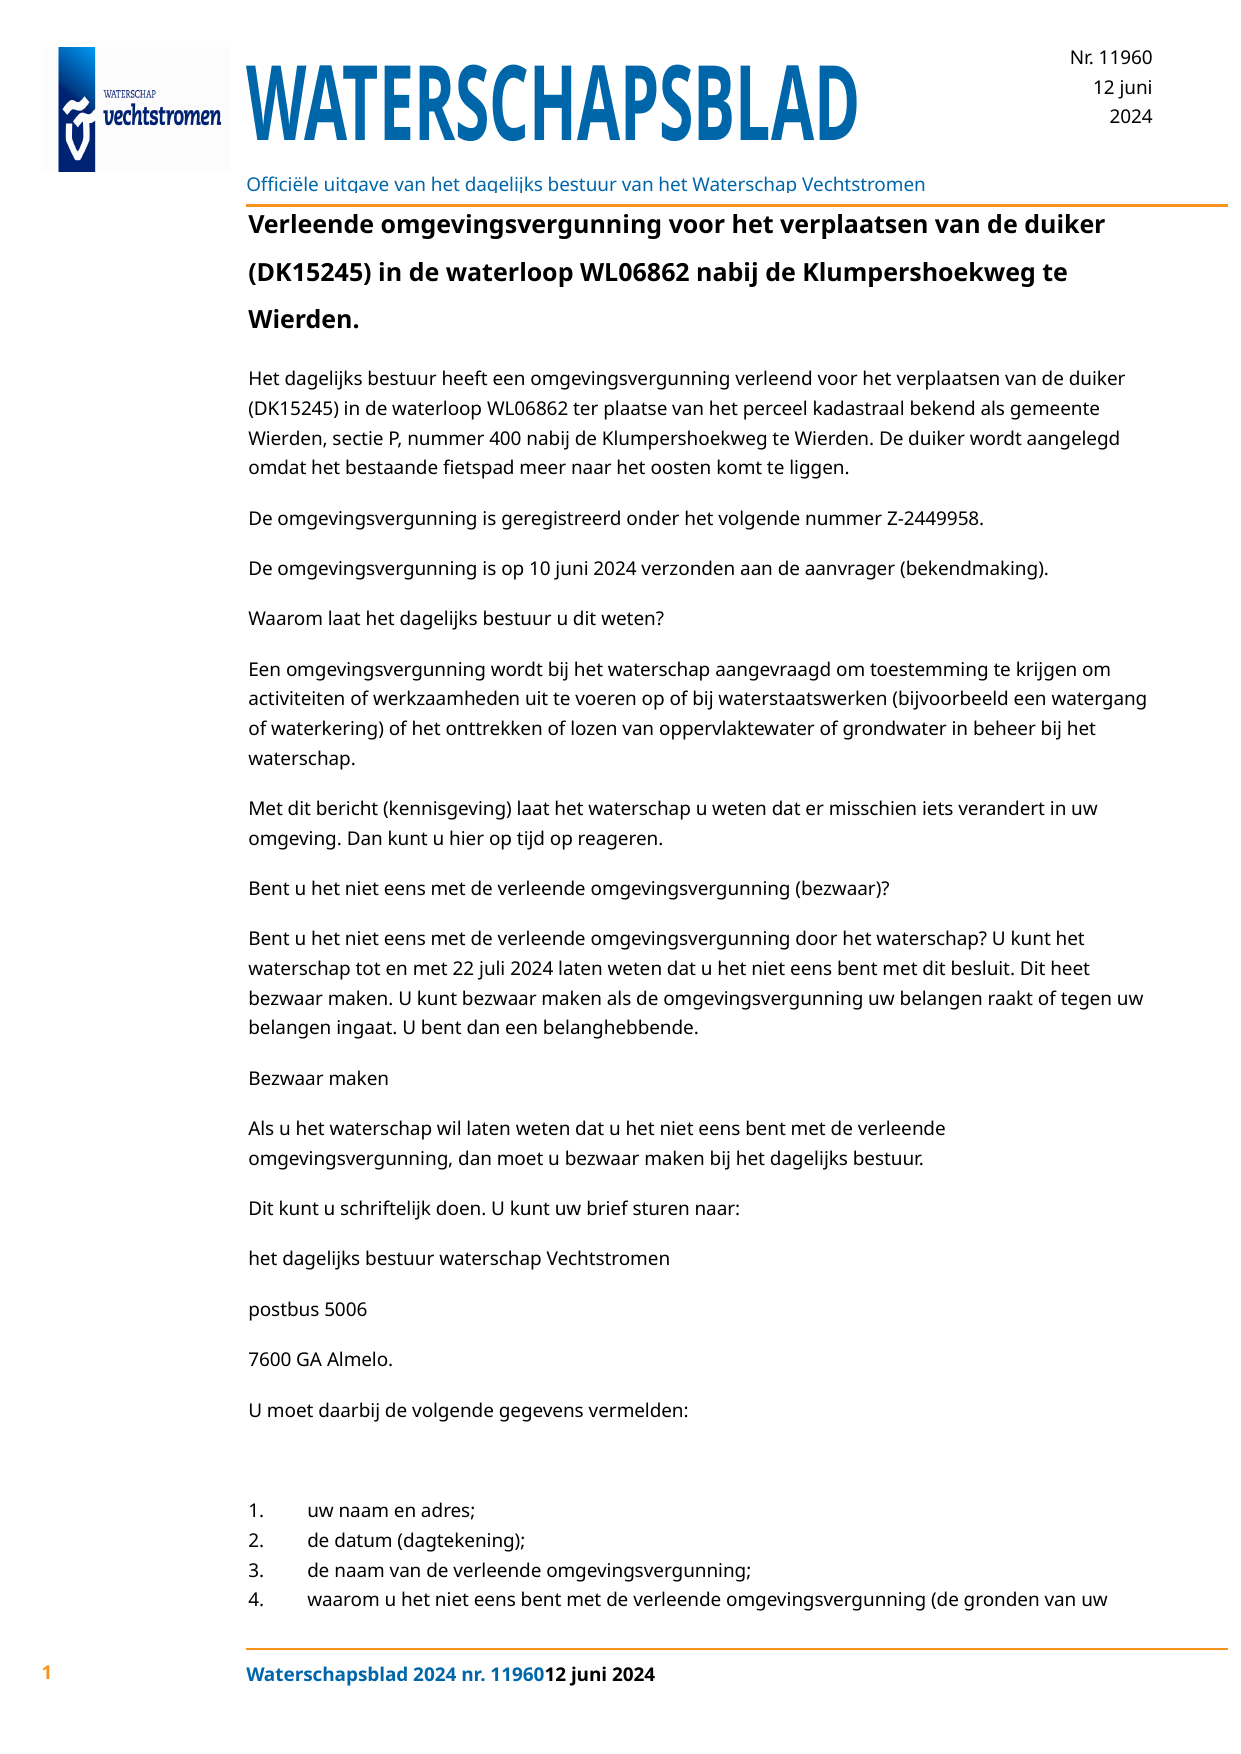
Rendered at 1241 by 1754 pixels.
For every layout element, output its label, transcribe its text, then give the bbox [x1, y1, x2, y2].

list de naam van de verleende omgevingsvergunning; [248, 1557, 1152, 1582]
text Bent u het niet eens met de verleende omgevingsvergunning door het waterschap? U kunt het waterschap tot en met 22 juli 2024 laten weten dat u het niet eens bent met dit besluit. Dit heet bezwaar maken. U kunt bezwaar maken als de omgevingsvergunning uw belangen raakt of tegen uw belangen ingaat. U bent dan een belanghebbende. [248, 926, 1152, 1040]
list uw naam en adres; [248, 1498, 1152, 1523]
text Het dagelijks bestuur heeft een omgevingsvergunning verleend voor het verplaatsen van de duiker (DK15245) in de waterloop WL06862 ter plaatse van het perceel kadastraal bekend als gemeente Wierden, sectie P, nummer 400 nabij de Klumpershoekweg te Wierden. De duiker wordt aangelegd omdat het bestaande fietspad meer naar het oosten komt te liggen. [248, 366, 1152, 480]
list waarom u het niet eens bent met de verleende omgevingsvergunning (de gronden van uw [248, 1586, 1152, 1612]
text Verleende omgevingsvergunning voor het verplaatsen van de duiker (DK15245) in de waterloop WL06862 nabij de Klumpershoekweg te Wierden. [248, 207, 1152, 336]
text Bent u het niet eens met de verleende omgevingsvergunning (bezwaar)? [248, 875, 1152, 901]
text U moet daarbij de volgende gegevens vermelden: [248, 1397, 1152, 1422]
text Met dit bericht (kennisgeving) laat het waterschap u weten dat er misschien iets verandert in uw omgeving. Dan kunt u hier op tijd op reageren. [248, 795, 1152, 850]
text Een omgevingsvergunning wordt bij het waterschap aangevraagd om toestemming te krijgen om activiteiten of werkzaamheden uit te voeren op of bij waterstaatswerken (bijvoorbeeld een watergang of waterkering) of het onttrekken of lozen van oppervlaktewater of grondwater in beheer bij het waterschap. [248, 656, 1152, 770]
text postbus 5006 [248, 1296, 1152, 1322]
list de datum (dagtekening); [248, 1527, 1152, 1553]
picture [41, 47, 231, 172]
text Als u het waterschap wil laten weten dat u het niet eens bent met de verleende omgevingsvergunning, dan moet u bezwaar maken bij het dagelijks bestuur. [248, 1115, 1152, 1170]
text De omgevingsvergunning is geregistreerd onder het volgende nummer Z-2449958. [248, 505, 1152, 530]
text Waarom laat het dagelijks bestuur u dit weten? [248, 606, 1152, 631]
text 7600 GA Almelo. [248, 1346, 1152, 1372]
text De omgevingsvergunning is op 10 juni 2024 verzonden aan de aanvrager (bekendmaking). [248, 555, 1152, 581]
text Dit kunt u schriftelijk doen. U kunt uw brief sturen naar: [248, 1195, 1152, 1221]
text het dagelijks bestuur waterschap Vechtstromen [248, 1246, 1152, 1271]
text Bezwaar maken [248, 1065, 1152, 1090]
